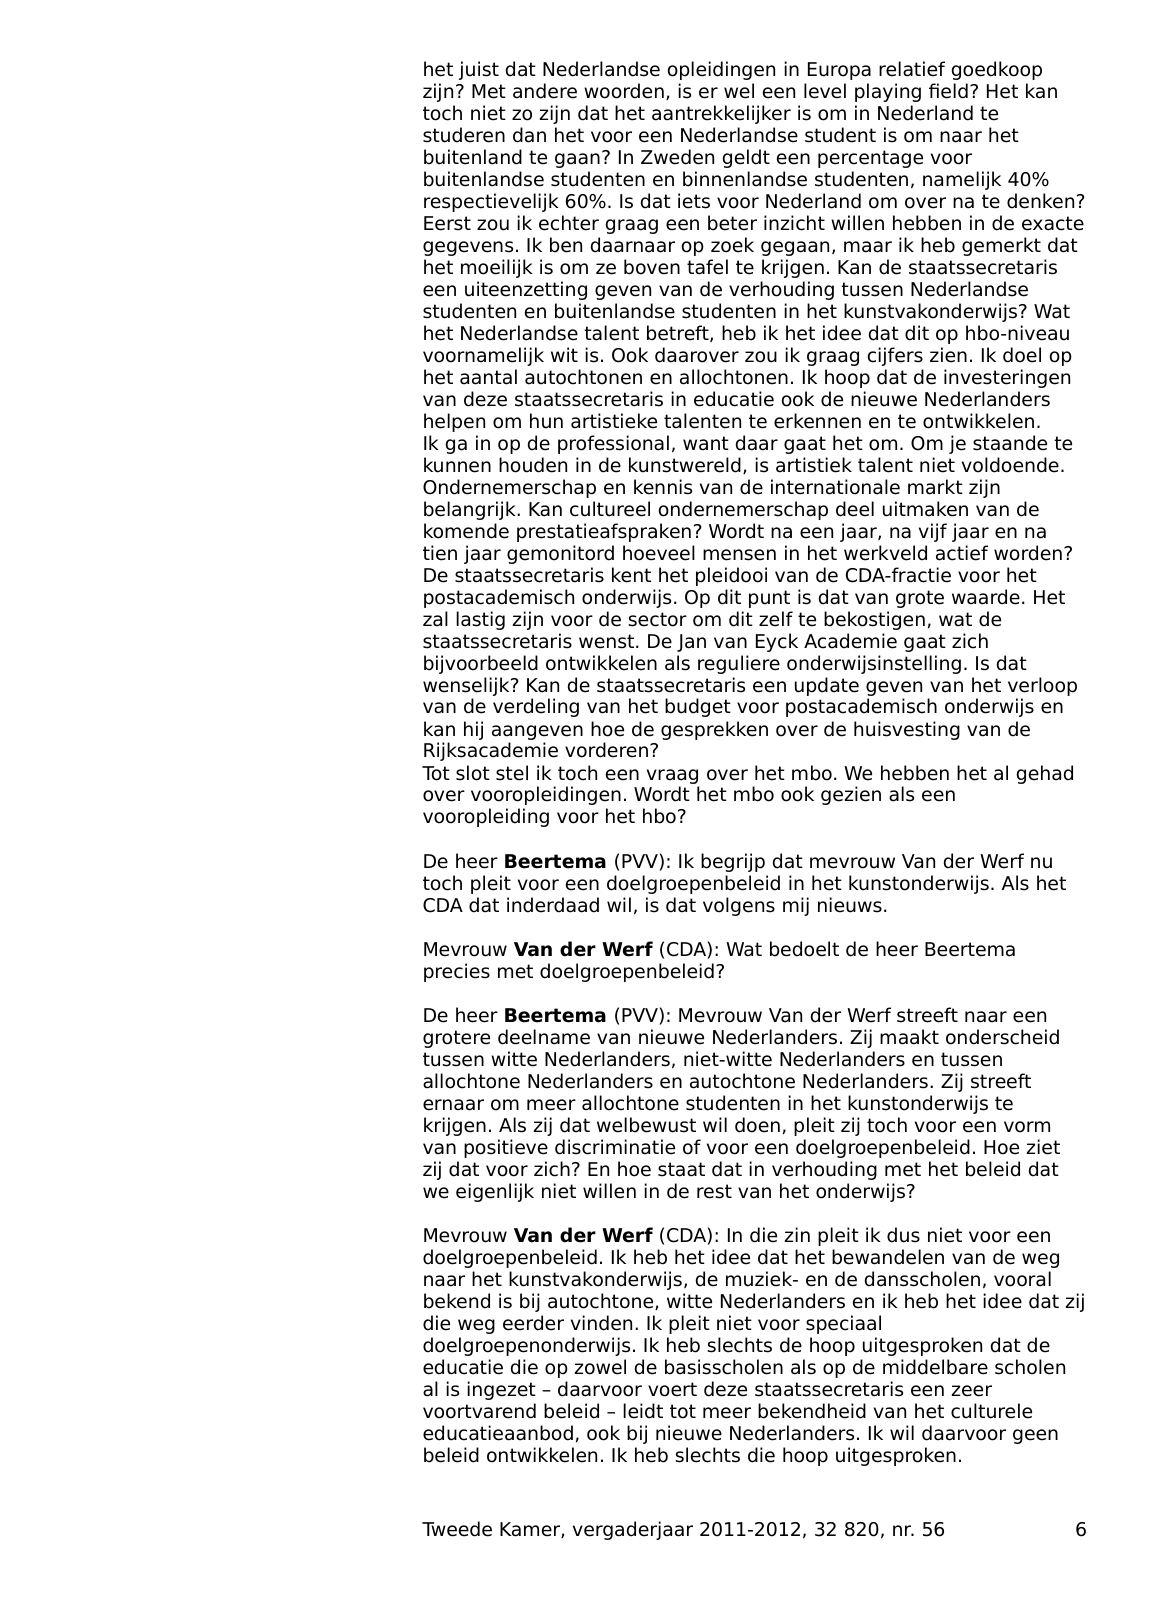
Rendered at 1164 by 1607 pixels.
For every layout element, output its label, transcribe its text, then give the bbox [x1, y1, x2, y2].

text Mevrouw Van der Werf (CDA): In die zin pleit ik dus niet voor een doelgroepenbeleid. Ik heb het idee dat het bewandelen van de weg naar het kunstvakonderwijs, de muziek- en de dansscholen, vooral bekend is bij autochtone, witte Nederlanders en ik heb het idee dat zij die weg eerder vinden. Ik pleit niet voor speciaal doelgroepenonderwijs. Ik heb slechts de hoop uitgesproken dat de educatie die op zowel de basisscholen als op de middelbare scholen al is ingezet – daarvoor voert deze staatssecretaris een zeer voortvarend beleid – leidt tot meer bekendheid van het culturele educatieaanbod, ook bij nieuwe Nederlanders. Ik wil daarvoor geen beleid ontwikkelen. Ik heb slechts die hoop uitgesproken. [422, 1225, 1087, 1467]
text De heer Beertema (PVV): Ik begrijp dat mevrouw Van der Werf nu toch pleit voor een doelgroepenbeleid in het kunstonderwijs. Als het CDA dat inderdaad wil, is dat volgens mij nieuws. [422, 851, 1087, 916]
text Mevrouw Van der Werf (CDA): Wat bedoelt de heer Beertema precies met doelgroepenbeleid? [422, 939, 1087, 983]
text De heer Beertema (PVV): Mevrouw Van der Werf streeft naar een grotere deelname van nieuwe Nederlanders. Zij maakt onderscheid tussen witte Nederlanders, niet-witte Nederlanders en tussen allochtone Nederlanders en autochtone Nederlanders. Zij streeft ernaar om meer allochtone studenten in het kunstonderwijs te krijgen. Als zij dat welbewust wil doen, pleit zij toch voor een vorm van positieve discriminatie of voor een doelgroepenbeleid. Hoe ziet zij dat voor zich? En hoe staat dat in verhouding met het beleid dat we eigenlijk niet willen in de rest van het onderwijs? [422, 1005, 1087, 1203]
text Ik ga in op de professional, want daar gaat het om. Om je staande te kunnen houden in de kunstwereld, is artistiek talent niet voldoende. Ondernemerschap en kennis van de internationale markt zijn belangrijk. Kan cultureel ondernemerschap deel uitmaken van de komende prestatieafspraken? Wordt na een jaar, na vijf jaar en na tien jaar gemonitord hoeveel mensen in het werkveld actief worden? De staatssecretaris kent het pleidooi van de CDA-fractie voor het postacademisch onderwijs. Op dit punt is dat van grote waarde. Het zal lastig zijn voor de sector om dit zelf te bekostigen, wat de staatssecretaris wenst. De Jan van Eyck Academie gaat zich bijvoorbeeld ontwikkelen als reguliere onderwijsinstelling. Is dat wenselijk? Kan de staatssecretaris een update geven van het verloop van de verdeling van het budget voor postacademisch onderwijs en kan hij aangeven hoe de gesprekken over de huisvesting van de Rijksacademie vorderen? [422, 433, 1087, 762]
text het juist dat Nederlandse opleidingen in Europa relatief goedkoop zijn? Met andere woorden, is er wel een level playing field? Het kan toch niet zo zijn dat het aantrekkelijker is om in Nederland te studeren dan het voor een Nederlandse student is om naar het buitenland te gaan? In Zweden geldt een percentage voor buitenlandse studenten en binnenlandse studenten, namelijk 40% respectievelijk 60%. Is dat iets voor Nederland om over na te denken? Eerst zou ik echter graag een beter inzicht willen hebben in de exacte gegevens. Ik ben daarnaar op zoek gegaan, maar ik heb gemerkt dat het moeilijk is om ze boven tafel te krijgen. Kan de staatssecretaris een uiteenzetting geven van de verhouding tussen Nederlandse studenten en buitenlandse studenten in het kunstvakonderwijs? Wat het Nederlandse talent betreft, heb ik het idee dat dit op hbo-niveau voornamelijk wit is. Ook daarover zou ik graag cijfers zien. Ik doel op het aantal autochtonen en allochtonen. Ik hoop dat de investeringen van deze staatssecretaris in educatie ook de nieuwe Nederlanders helpen om hun artistieke talenten te erkennen en te ontwikkelen. [422, 59, 1087, 433]
text Tot slot stel ik toch een vraag over het mbo. We hebben het al gehad over vooropleidingen. Wordt het mbo ook gezien als een vooropleiding voor het hbo? [422, 762, 1087, 828]
